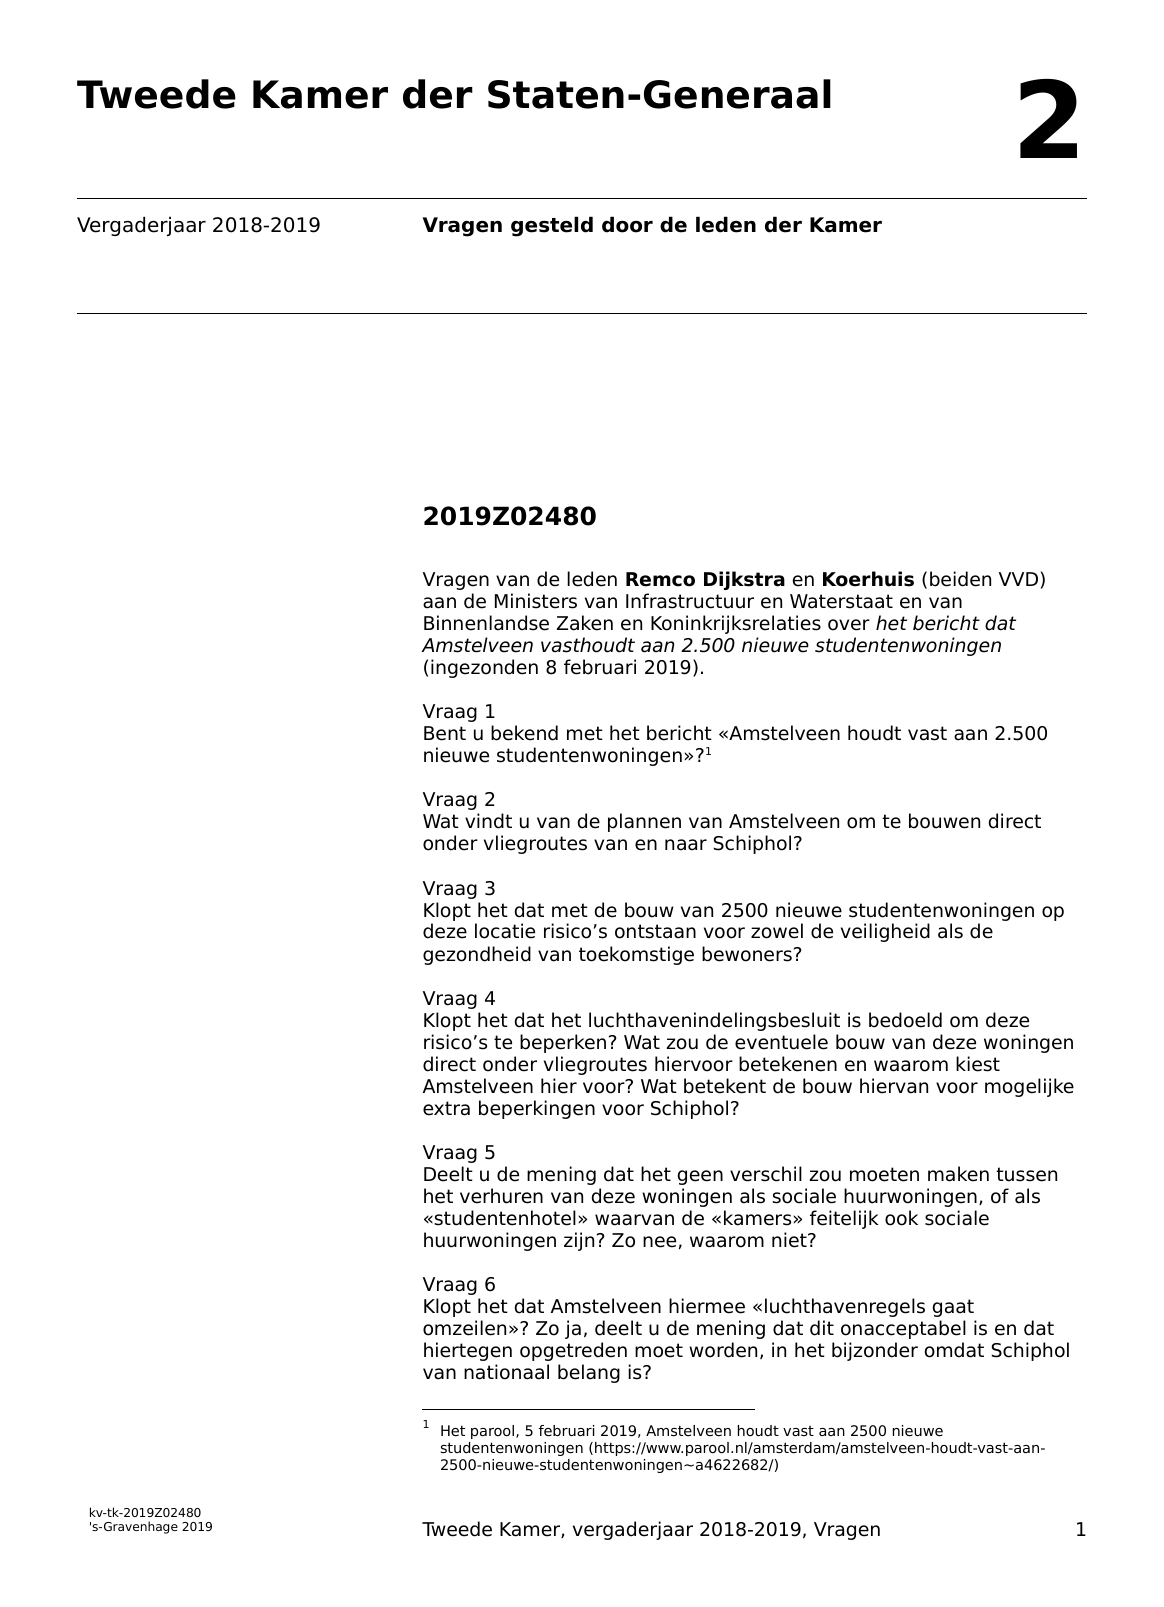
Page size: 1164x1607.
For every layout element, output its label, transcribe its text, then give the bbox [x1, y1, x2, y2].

text Bent u bekend met het bericht «Amstelveen houdt vast aan 2.500 nieuwe studentenwoningen»? [422, 723, 1087, 767]
text Vraag 1 [422, 701, 1087, 723]
text Wat vindt u van de plannen van Amstelveen om te bouwen direct onder vliegroutes van en naar Schiphol? [422, 811, 1087, 855]
text Vraag 2 [422, 789, 1087, 811]
text kv-tk-2019Z02480 [88, 1506, 323, 1520]
text Vragen van de leden Remco Dijkstra en Koerhuis (beiden VVD) aan de Ministers van Infrastructuur en Waterstaat en van Binnenlandse Zaken en Koninkrijksrelaties over het bericht dat Amstelveen vasthoudt aan 2.500 nieuwe studentenwoningen (ingezonden 8 februari 2019). [422, 569, 1087, 679]
text Klopt het dat het luchthavenindelingsbesluit is bedoeld om deze risico’s te beperken? Wat zou de eventuele bouw van deze woningen direct onder vliegroutes hiervoor betekenen en waarom kiest Amstelveen hier voor? Wat betekent de bouw hiervan voor mogelijke extra beperkingen voor Schiphol? [422, 1009, 1087, 1119]
text Vraag 4 [422, 988, 1087, 1009]
text 2019Z02480 [422, 502, 1087, 531]
text Vraag 3 [422, 877, 1087, 899]
text Klopt het dat Amstelveen hiermee «luchthavenregels gaat omzeilen»? Zo ja, deelt u de mening dat dit onacceptabel is en dat hiertegen opgetreden moet worden, in het bijzonder omdat Schiphol van nationaal belang is? [422, 1296, 1087, 1384]
text Het parool, 5 februari 2019, Amstelveen houdt vast aan 2500 nieuwe studentenwoningen (https://www.parool.nl/amsterdam/amstelveen-houdt-vast-aan-2500-nieuwe-studentenwoningen~a4622682/) [422, 1418, 1087, 1474]
text Vraag 6 [422, 1274, 1087, 1296]
table_cell Vergaderjaar 2018-2019 [77, 199, 422, 313]
table_header Tweede Kamer der Staten-Generaal [77, 59, 886, 198]
text Deelt u de mening dat het geen verschil zou moeten maken tussen het verhuren van deze woningen als sociale huurwoningen, of als «studentenhotel» waarvan de «kamers» feitelijk ook sociale huurwoningen zijn? Zo nee, waarom niet? [422, 1164, 1087, 1252]
table_header 2 [886, 59, 1087, 198]
text Klopt het dat met de bouw van 2500 nieuwe studentenwoningen op deze locatie risico’s ontstaan voor zowel de veiligheid als de gezondheid van toekomstige bewoners? [422, 899, 1087, 965]
text 's-Gravenhage 2019 [88, 1520, 323, 1534]
table_cell Vragen gesteld door de leden der Kamer [422, 199, 1087, 313]
text Vraag 5 [422, 1142, 1087, 1164]
